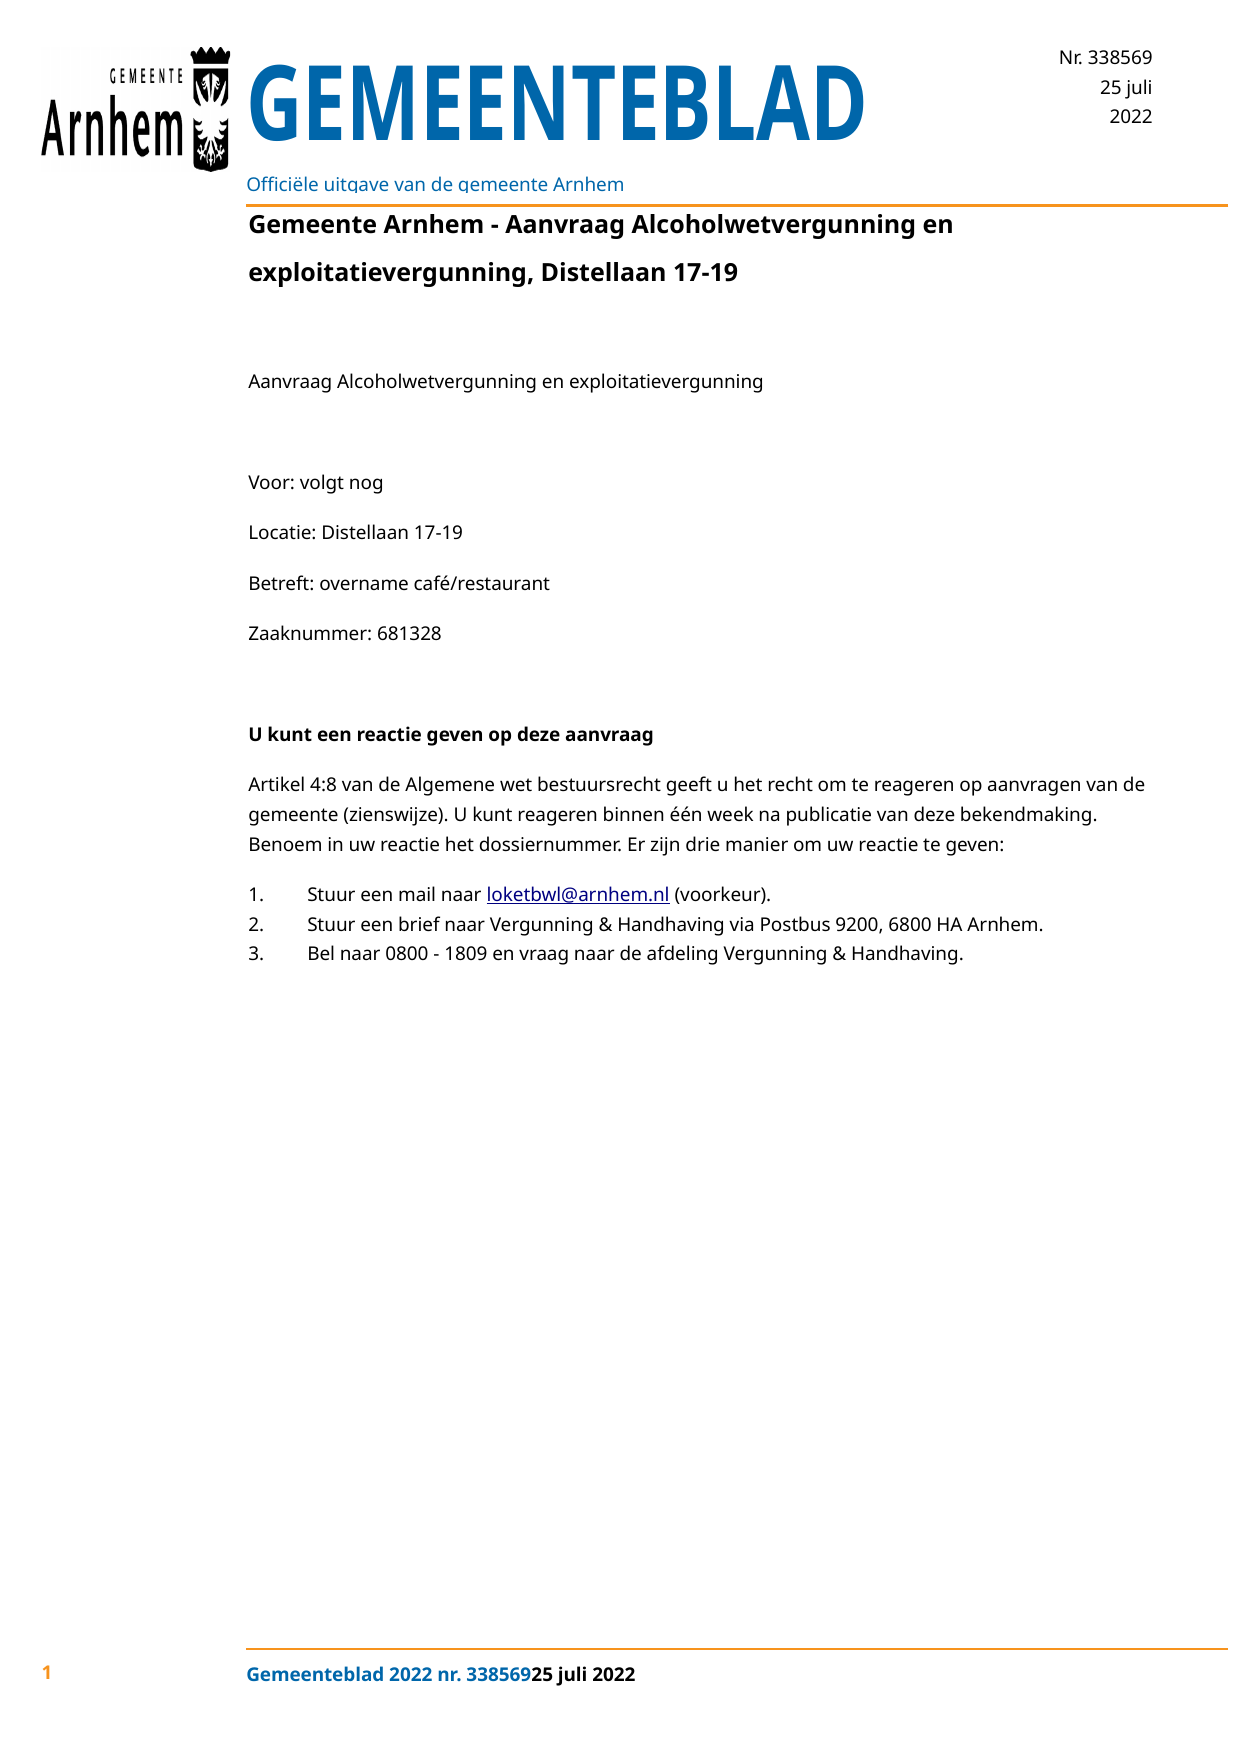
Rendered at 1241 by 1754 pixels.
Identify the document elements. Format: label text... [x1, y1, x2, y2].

list Stuur een brief naar Vergunning & Handhaving via Postbus 9200, 6800 HA Arnhem. [248, 911, 1152, 937]
text Artikel 4:8 van de Algemene wet bestuursrecht geeft u het recht om te reageren op aanvragen van de gemeente (zienswijze). U kunt reageren binnen één week na publicatie van deze bekendmaking. Benoem in uw reactie het dossiernummer. Er zijn drie manier om uw reactie te geven: [248, 772, 1152, 857]
list Stuur een mail naar loketbwl@arnhem.nl (voorkeur). [248, 881, 1152, 907]
text U kunt een reactie geven op deze aanvraag [248, 721, 1152, 747]
text Gemeente Arnhem - Aanvraag Alcoholwetvergunning en exploitatievergunning, Distellaan 17-19 [248, 207, 1152, 288]
picture [41, 47, 231, 172]
text Voor: volgt nog [248, 469, 1152, 495]
text Zaaknummer: 681328 [248, 620, 1152, 646]
text Locatie: Distellaan 17-19 [248, 519, 1152, 545]
text Aanvraag Alcoholwetvergunning en exploitatievergunning [248, 368, 1152, 394]
list Bel naar 0800 - 1809 en vraag naar de afdeling Vergunning & Handhaving. [248, 940, 1152, 966]
text Betreft: overname café/restaurant [248, 570, 1152, 596]
